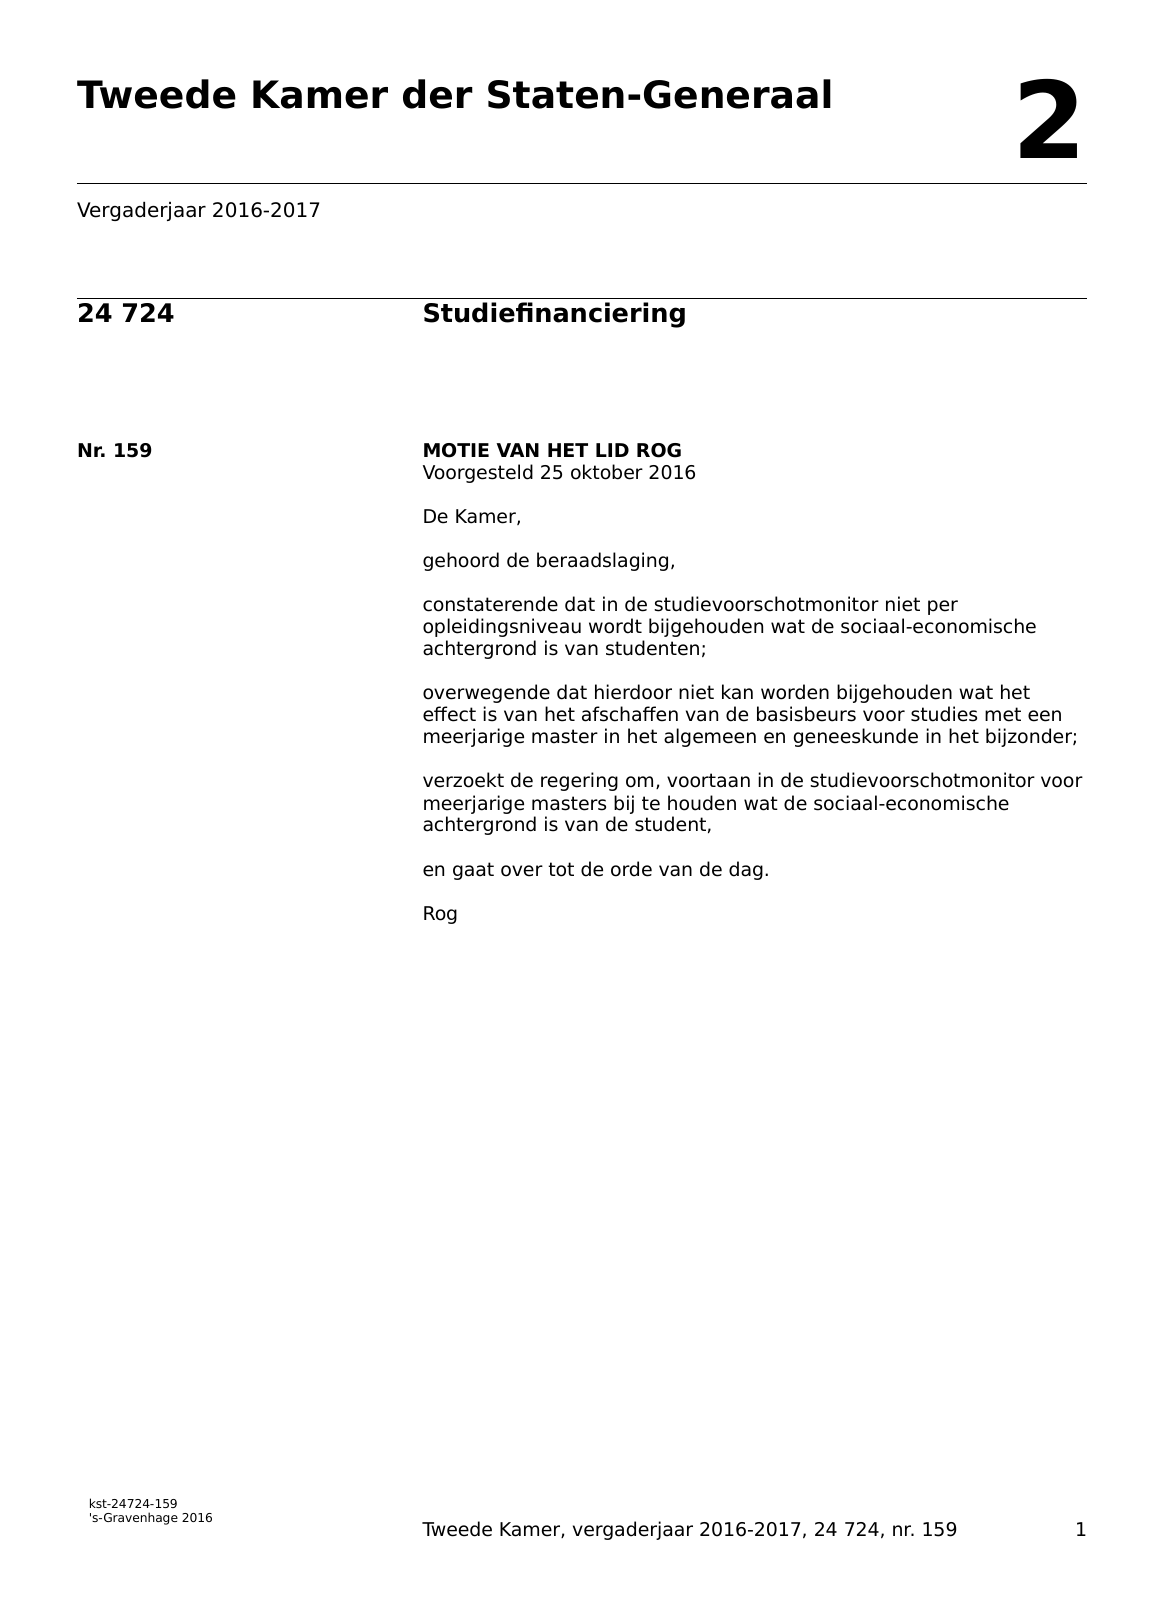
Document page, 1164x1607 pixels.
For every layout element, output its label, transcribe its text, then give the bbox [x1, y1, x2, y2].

text Rog [422, 903, 1087, 925]
table_header 2 [886, 59, 1087, 183]
text 's-Gravenhage 2016 [88, 1511, 323, 1525]
text kst-24724-159 [88, 1497, 323, 1511]
text De Kamer, [422, 506, 1087, 528]
text gehoord de beraadslaging, [422, 550, 1087, 572]
text overwegende dat hierdoor niet kan worden bijgehouden wat het effect is van het afschaffen van de basisbeurs voor studies met een meerjarige master in het algemeen en geneeskunde in het bijzonder; [422, 682, 1087, 748]
text constaterende dat in de studievoorschotmonitor niet per opleidingsniveau wordt bijgehouden wat de sociaal-economische achtergrond is van studenten; [422, 594, 1087, 660]
text verzoekt de regering om, voortaan in de studievoorschotmonitor voor meerjarige masters bij te houden wat de sociaal-economische achtergrond is van de student, [422, 770, 1087, 836]
subtitle 24 724 Studiefinanciering [77, 299, 1087, 329]
text Voorgesteld 25 oktober 2016 [422, 462, 1087, 484]
table_cell Vergaderjaar 2016-2017 [77, 184, 1087, 298]
subtitle Nr. 159 MOTIE VAN HET LID ROG [77, 440, 1087, 462]
table_header Tweede Kamer der Staten-Generaal [77, 59, 886, 183]
text en gaat over tot de orde van de dag. [422, 858, 1087, 881]
